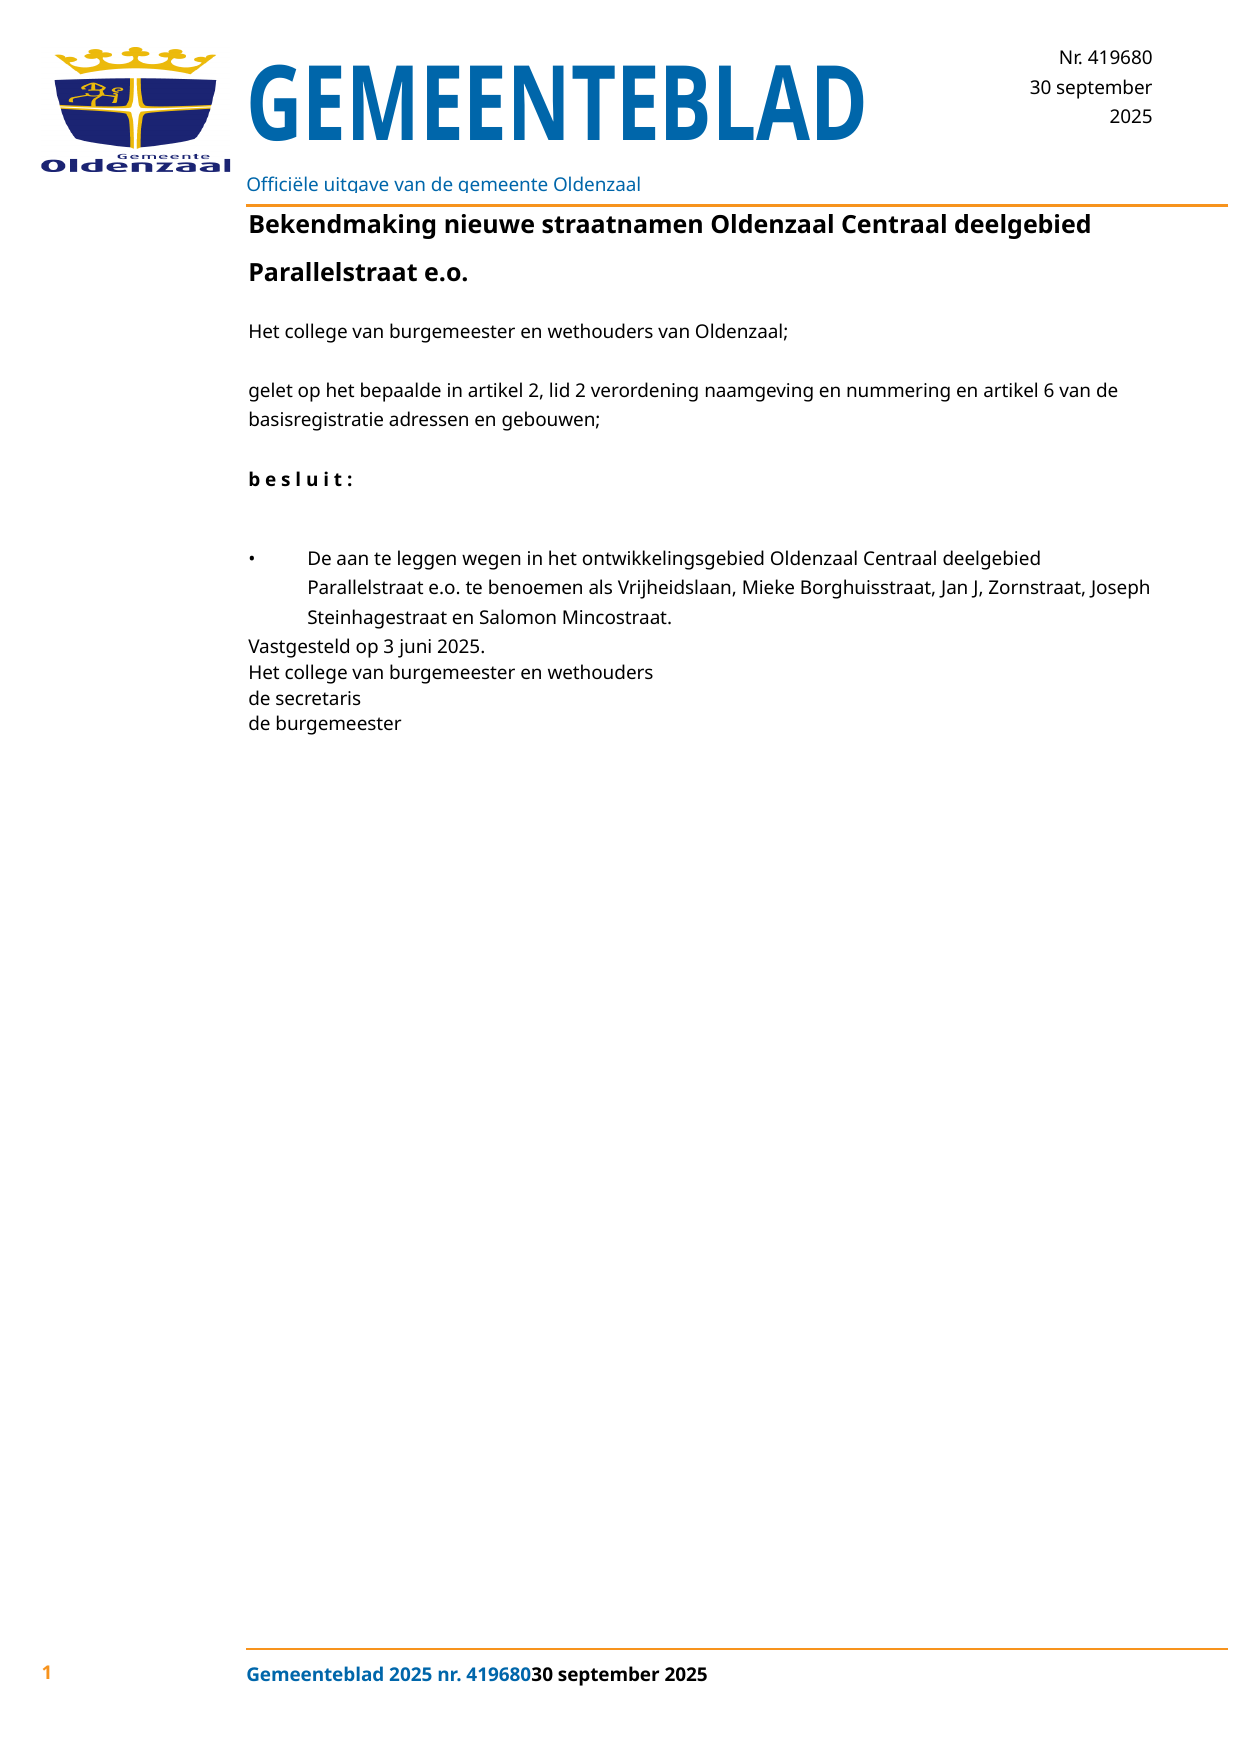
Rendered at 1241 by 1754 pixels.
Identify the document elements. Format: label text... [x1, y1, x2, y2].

text de secretaris [248, 685, 1152, 711]
text de burgemeester [248, 711, 1152, 736]
text Het college van burgemeester en wethouders [248, 659, 1152, 685]
text Bekendmaking nieuwe straatnamen Oldenzaal Centraal deelgebied Parallelstraat e.o. [248, 207, 1152, 288]
text Het college van burgemeester en wethouders van Oldenzaal; [248, 318, 1152, 344]
text gelet op het bepaalde in artikel 2, lid 2 verordening naamgeving en nummering en artikel 6 van de basisregistratie adressen en gebouwen; [248, 377, 1152, 432]
list De aan te leggen wegen in het ontwikkelingsgebied Oldenzaal Centraal deelgebied Parallelstraat e.o. te benoemen als Vrijheidslaan, Mieke Borghuisstraat, Jan J, Zornstraat, Joseph Steinhagestraat en Salomon Mincostraat. [248, 545, 1152, 629]
picture [41, 47, 231, 172]
text Vastgesteld op 3 juni 2025. [248, 633, 1152, 659]
text b e s l u i t : [248, 466, 1152, 492]
